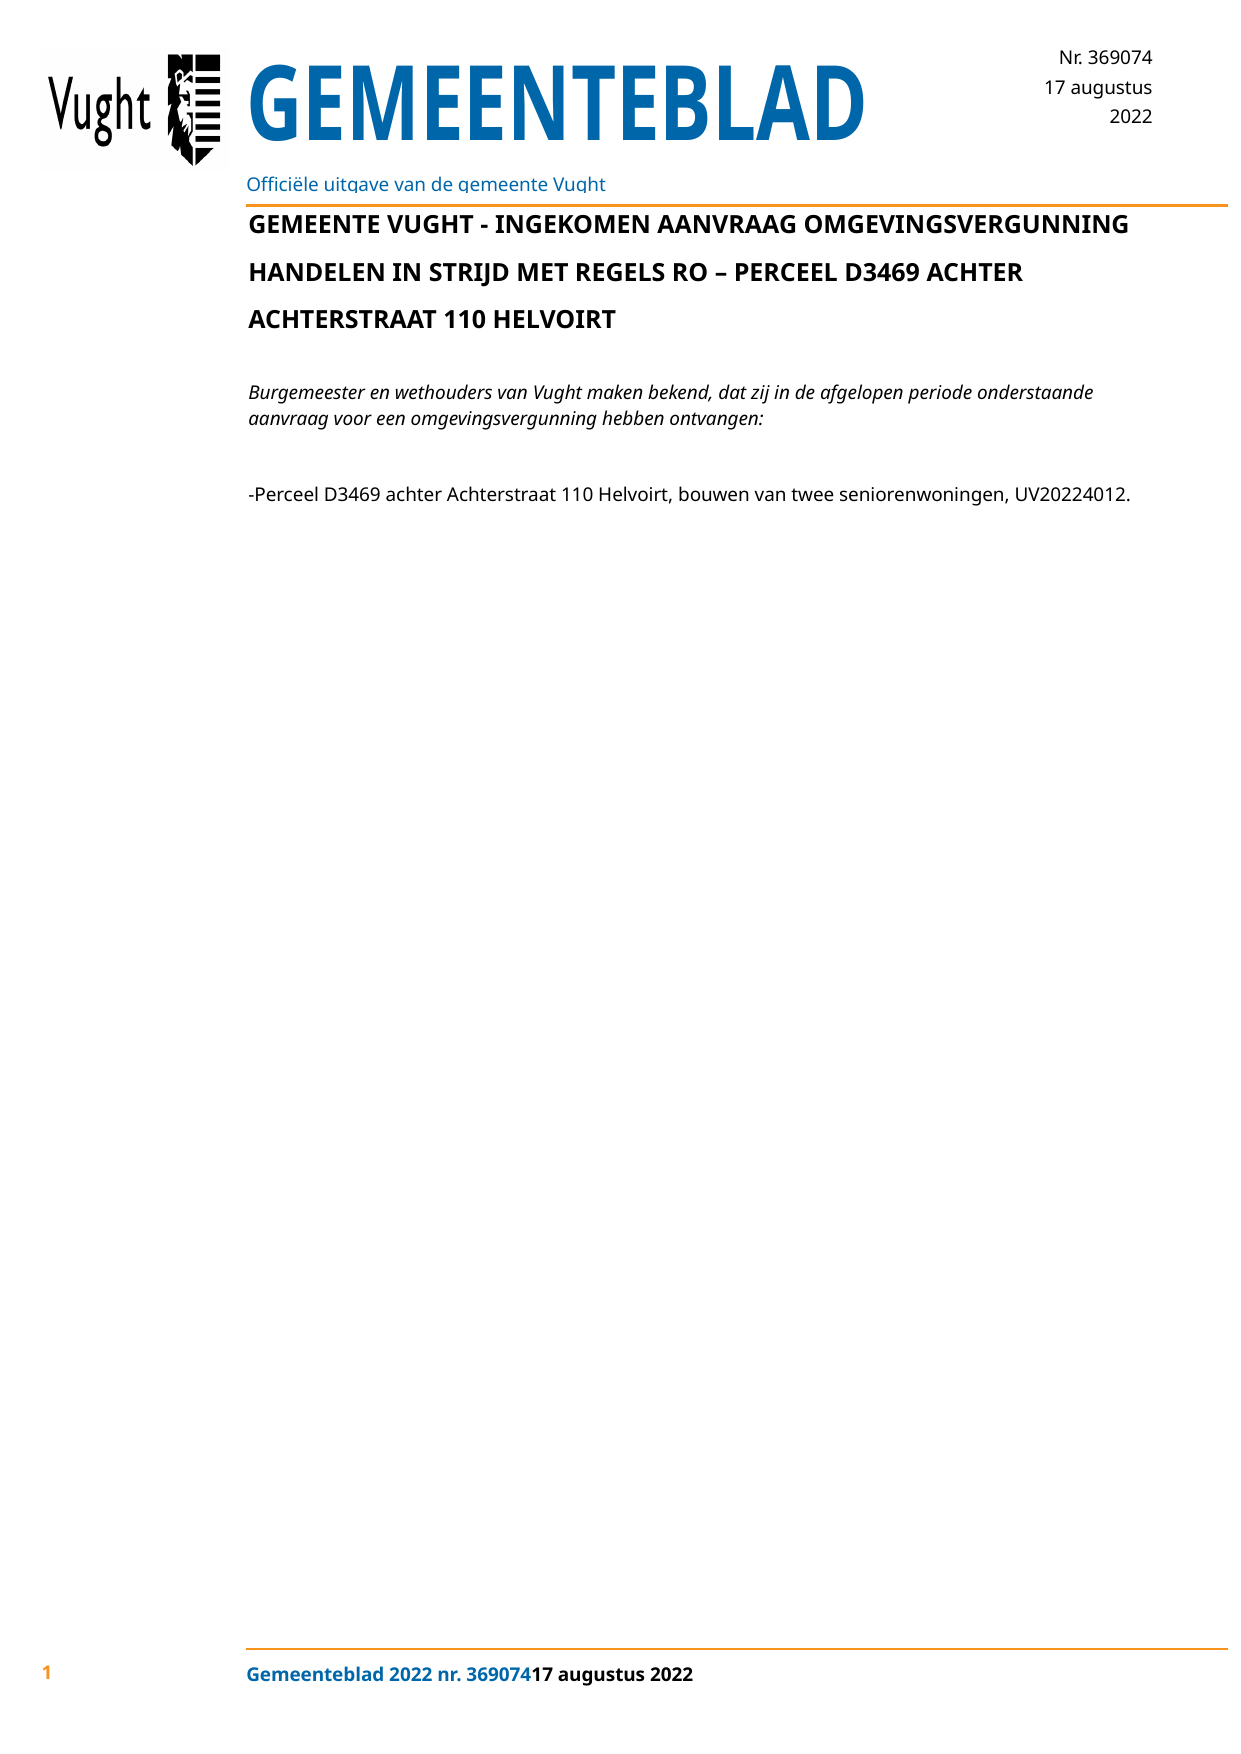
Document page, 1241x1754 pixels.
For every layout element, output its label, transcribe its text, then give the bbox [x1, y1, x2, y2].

text Burgemeester en wethouders van Vught maken bekend, dat zij in de afgelopen periode onderstaande aanvraag voor een omgevingsvergunning hebben ontvangen: [248, 379, 1152, 431]
text -Perceel D3469 achter Achterstraat 110 Helvoirt, bouwen van twee seniorenwoningen, UV20224012. [248, 481, 1152, 507]
text GEMEENTE VUGHT - INGEKOMEN AANVRAAG OMGEVINGSVERGUNNING HANDELEN IN STRIJD MET REGELS RO – PERCEEL D3469 ACHTER ACHTERSTRAAT 110 HELVOIRT [248, 207, 1152, 336]
picture [41, 47, 231, 172]
